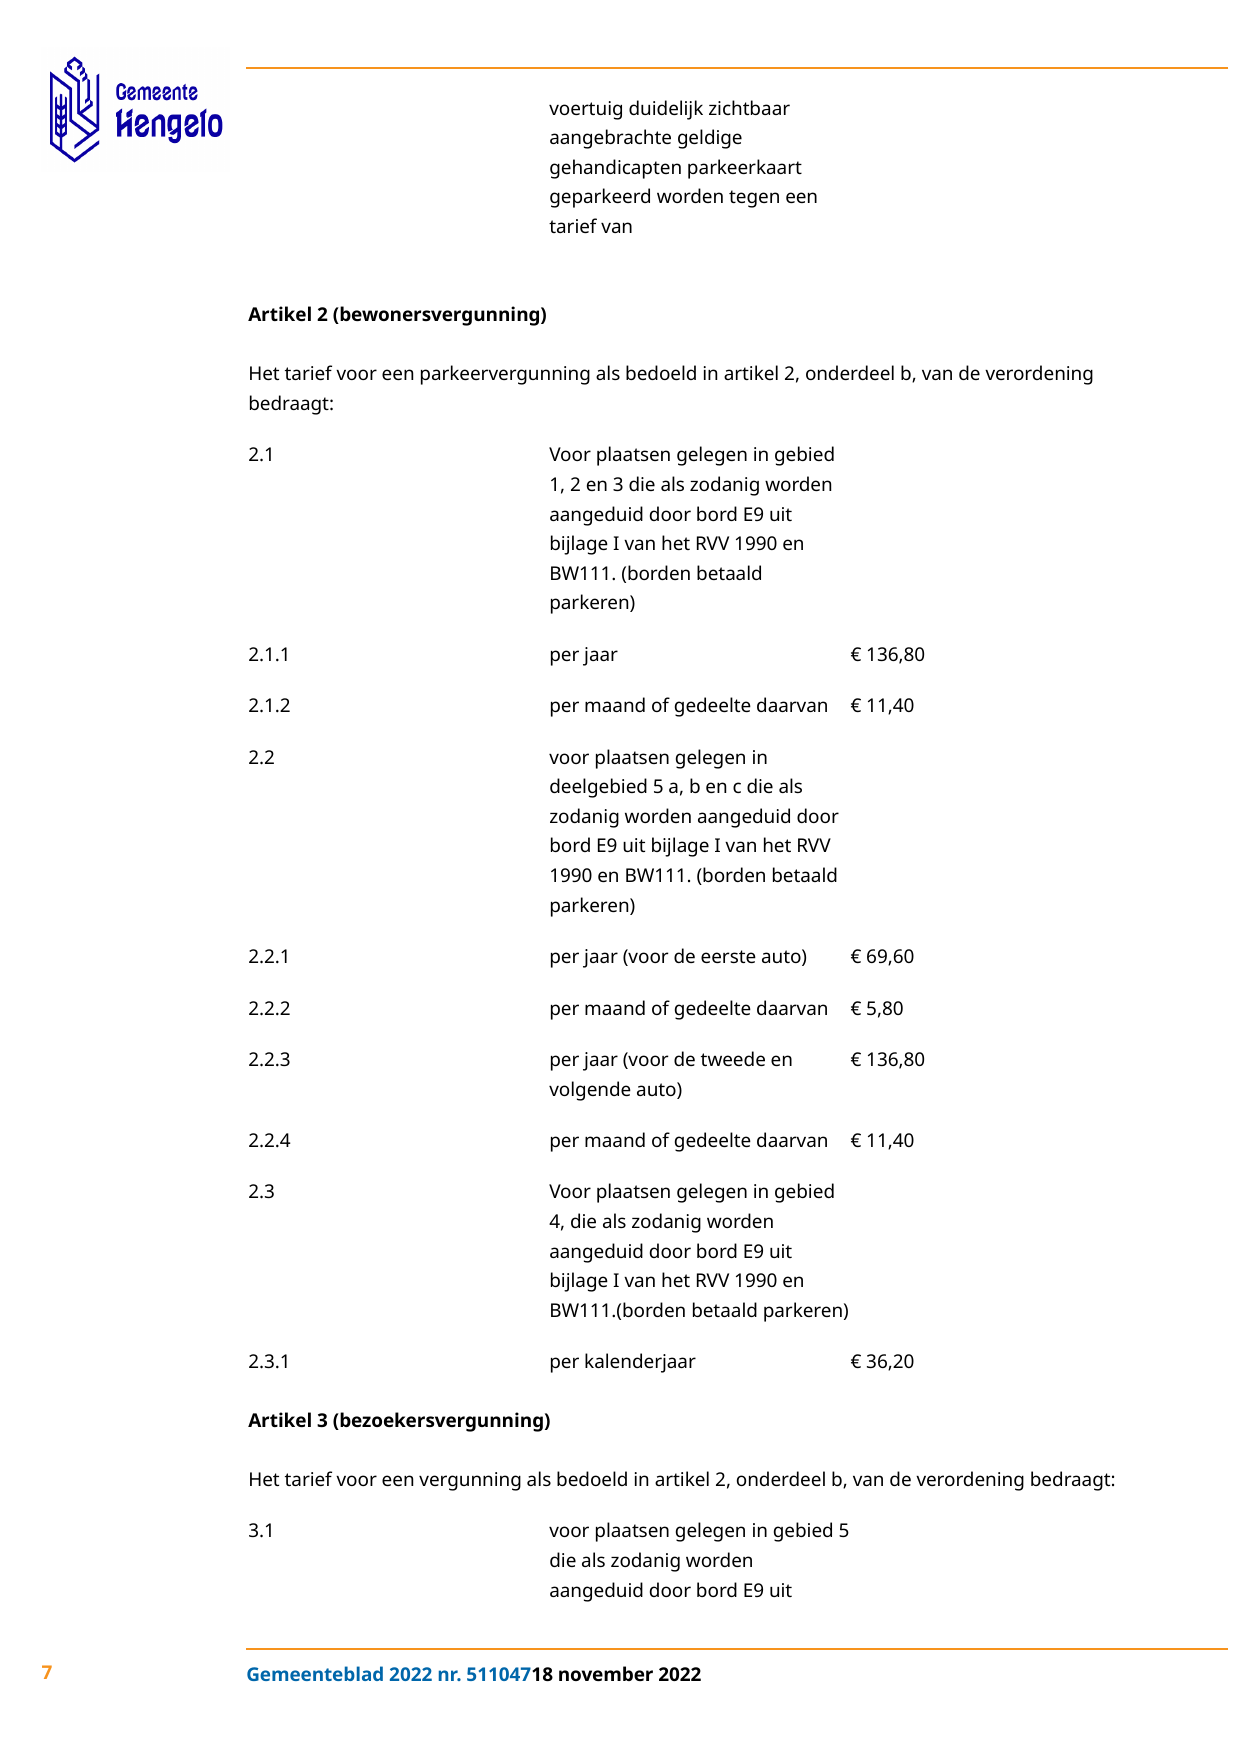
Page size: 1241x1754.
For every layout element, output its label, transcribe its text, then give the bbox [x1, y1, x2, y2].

table_cell [248, 1492, 1152, 1518]
table_cell voor plaatsen gelegen in gebied 5 die als zodanig worden aangeduid door bord E9 uit [549, 1518, 850, 1603]
table_cell 2.3 [248, 1179, 549, 1323]
table_cell [850, 1323, 1152, 1348]
table_cell voertuig duidelijk zichtbaar aangebrachte geldige gehandicapten parkeerkaart geparkeerd worden tegen een tarief van [549, 95, 850, 239]
table_cell per jaar (voor de tweede en volgende auto) [549, 1046, 850, 1101]
table_cell [248, 1153, 549, 1179]
picture [41, 47, 231, 172]
table_cell [549, 667, 850, 692]
table_cell [850, 442, 1152, 615]
table_cell [248, 718, 549, 744]
table_cell per maand of gedeelte daarvan [549, 1127, 850, 1153]
table_cell [248, 416, 1152, 442]
table_cell [850, 1518, 1152, 1603]
table_cell per maand of gedeelte daarvan [549, 995, 850, 1020]
table_cell [850, 667, 1152, 692]
table_cell 2.1 [248, 442, 549, 615]
table_cell [850, 95, 1152, 239]
table_cell [248, 1101, 549, 1127]
table_cell € 5,80 [850, 995, 1152, 1020]
text Artikel 2 (bewonersvergunning) [248, 301, 1152, 327]
table_cell Voor plaatsen gelegen in gebied 4, die als zodanig worden aangeduid door bord E9 uit bijlage I van het RVV 1990 en BW111.(borden betaald parkeren) [549, 1179, 850, 1323]
table_cell 2.3.1 [248, 1349, 549, 1374]
table_cell [850, 744, 1152, 917]
table_cell [549, 615, 850, 641]
table_header Het tarief voor een vergunning als bedoeld in artikel 2, onderdeel b, van de verordening bedraagt: [248, 1437, 1152, 1492]
table_cell [850, 615, 1152, 641]
table_cell 2.1.2 [248, 693, 549, 718]
table_cell [248, 918, 549, 943]
table_cell per jaar [549, 641, 850, 667]
table_cell [248, 667, 549, 692]
table_cell [248, 1020, 549, 1046]
table_header Het tarief voor een parkeervergunning als bedoeld in artikel 2, onderdeel b, van de verordening bedraagt: [248, 331, 1152, 416]
table_cell 2.2 [248, 744, 549, 917]
table_cell [549, 718, 850, 744]
table_cell [850, 969, 1152, 995]
table_cell € 69,60 [850, 943, 1152, 969]
table_cell per kalenderjaar [549, 1349, 850, 1374]
table_cell 2.1.1 [248, 641, 549, 667]
table_cell [850, 1101, 1152, 1127]
table_cell voor plaatsen gelegen in deelgebied 5 a, b en c die als zodanig worden aangeduid door bord E9 uit bijlage I van het RVV 1990 en BW111. (borden betaald parkeren) [549, 744, 850, 917]
table_cell [850, 1020, 1152, 1046]
table_cell [549, 1153, 850, 1179]
table_cell [248, 1323, 549, 1348]
table_cell [549, 1101, 850, 1127]
table_cell [850, 918, 1152, 943]
table_cell Voor plaatsen gelegen in gebied 1, 2 en 3 die als zodanig worden aangeduid door bord E9 uit bijlage I van het RVV 1990 en BW111. (borden betaald parkeren) [549, 442, 850, 615]
table_cell [850, 1153, 1152, 1179]
table_cell € 11,40 [850, 1127, 1152, 1153]
table_cell 3.1 [248, 1518, 549, 1603]
table_cell 2.2.1 [248, 943, 549, 969]
table_cell 2.2.2 [248, 995, 549, 1020]
table_cell 2.2.4 [248, 1127, 549, 1153]
table_cell € 136,80 [850, 641, 1152, 667]
table_cell € 136,80 [850, 1046, 1152, 1101]
table_cell [850, 1179, 1152, 1323]
text Artikel 3 (bezoekersvergunning) [248, 1407, 1152, 1433]
table_cell [549, 918, 850, 943]
table_cell [248, 95, 549, 239]
table_cell [549, 969, 850, 995]
table_cell 2.2.3 [248, 1046, 549, 1101]
table_cell per maand of gedeelte daarvan [549, 693, 850, 718]
table_cell [248, 969, 549, 995]
table_cell € 11,40 [850, 693, 1152, 718]
table_cell [549, 1323, 850, 1348]
table_cell € 36,20 [850, 1349, 1152, 1374]
table_cell per jaar (voor de eerste auto) [549, 943, 850, 969]
table_cell [248, 615, 549, 641]
table_cell [850, 718, 1152, 744]
table_cell [549, 1020, 850, 1046]
